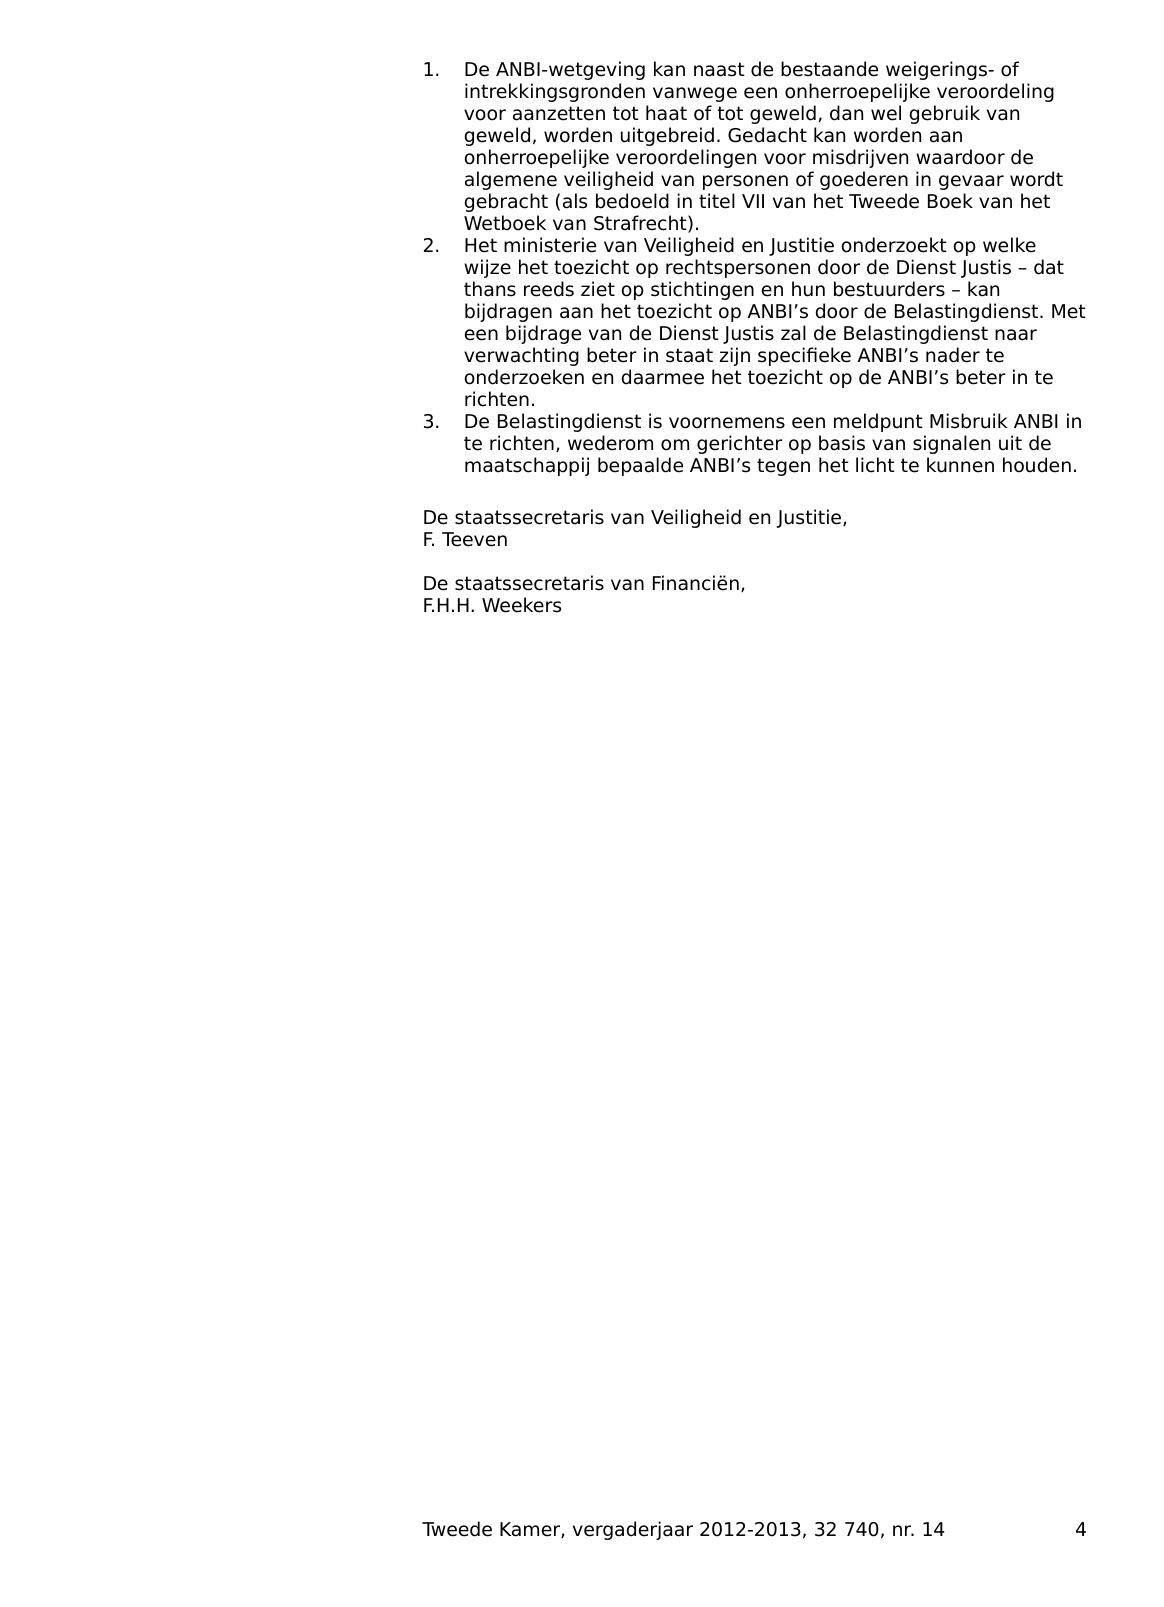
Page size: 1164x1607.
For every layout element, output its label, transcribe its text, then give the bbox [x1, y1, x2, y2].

text De staatssecretaris van Veiligheid en Justitie, F. Teeven [422, 507, 1087, 551]
text 1. De ANBI-wetgeving kan naast de bestaande weigerings- of intrekkingsgronden vanwege een onherroepelijke veroordeling voor aanzetten tot haat of tot geweld, dan wel gebruik van geweld, worden uitgebreid. Gedacht kan worden aan onherroepelijke veroordelingen voor misdrijven waardoor de algemene veiligheid van personen of goederen in gevaar wordt gebracht (als bedoeld in titel VII van het Tweede Boek van het Wetboek van Strafrecht). [422, 59, 1087, 235]
text 3. De Belastingdienst is voornemens een meldpunt Misbruik ANBI in te richten, wederom om gerichter op basis van signalen uit de maatschappij bepaalde ANBI’s tegen het licht te kunnen houden. [422, 411, 1087, 477]
text De staatssecretaris van Financiën, F.H.H. Weekers [422, 573, 1087, 617]
text 2. Het ministerie van Veiligheid en Justitie onderzoekt op welke wijze het toezicht op rechtspersonen door de Dienst Justis – dat thans reeds ziet op stichtingen en hun bestuurders – kan bijdragen aan het toezicht op ANBI’s door de Belastingdienst. Met een bijdrage van de Dienst Justis zal de Belastingdienst naar verwachting beter in staat zijn specifieke ANBI’s nader te onderzoeken en daarmee het toezicht op de ANBI’s beter in te richten. [422, 235, 1087, 411]
